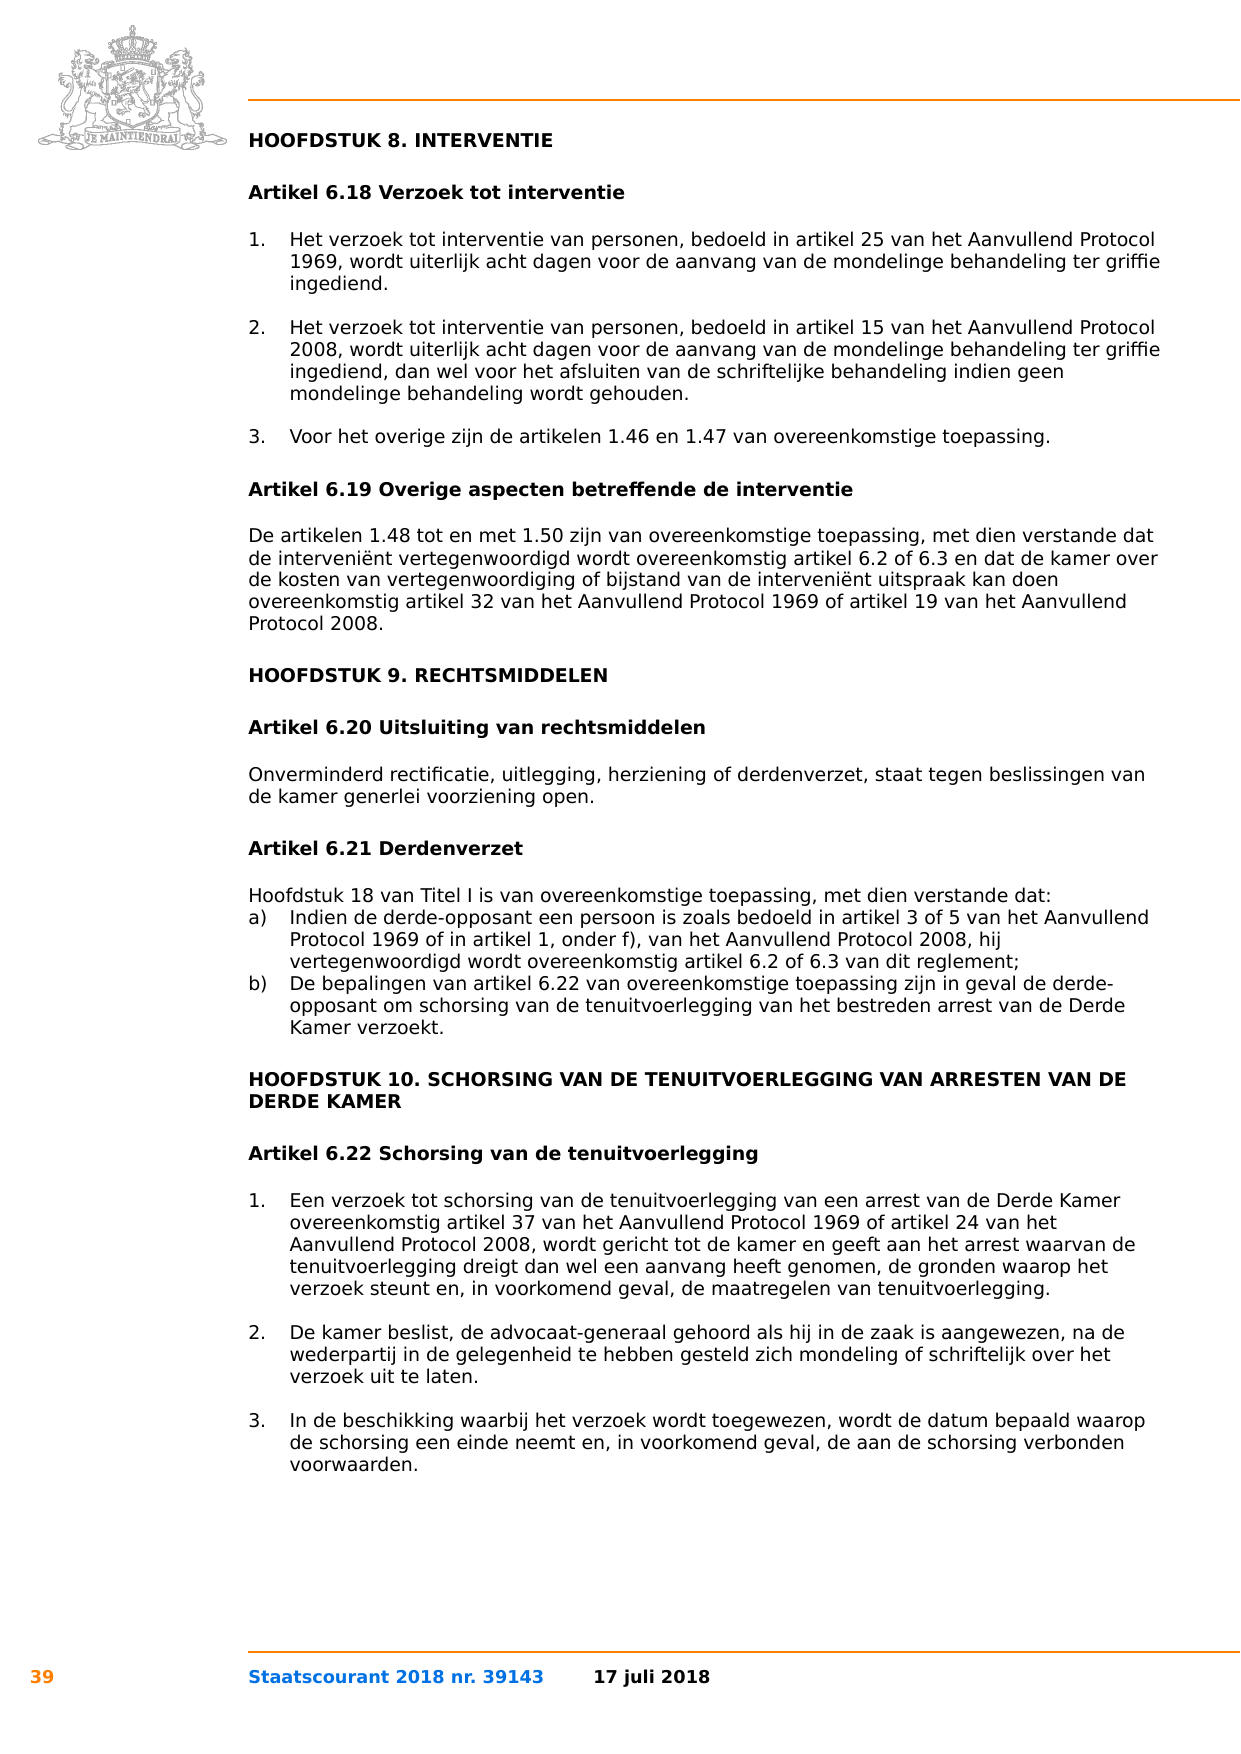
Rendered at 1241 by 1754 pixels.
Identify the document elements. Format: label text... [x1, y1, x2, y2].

text 2. Het verzoek tot interventie van personen, bedoeld in artikel 15 van het Aanvullend Protocol 2008, wordt uiterlijk acht dagen voor de aanvang van de mondelinge behandeling ter griffie ingediend, dan wel voor het afsluiten van de schriftelijke behandeling indien geen mondelinge behandeling wordt gehouden. [248, 317, 1163, 404]
text 1. Het verzoek tot interventie van personen, bedoeld in artikel 25 van het Aanvullend Protocol 1969, wordt uiterlijk acht dagen voor de aanvang van de mondelinge behandeling ter griffie ingediend. [248, 229, 1163, 295]
text b) De bepalingen van artikel 6.22 van overeenkomstige toepassing zijn in geval de derde-opposant om schorsing van de tenuitvoerlegging van het bestreden arrest van de Derde Kamer verzoekt. [248, 973, 1163, 1039]
subtitle Artikel 6.20 Uitsluiting van rechtsmiddelen [248, 717, 1163, 739]
text a) Indien de derde-opposant een persoon is zoals bedoeld in artikel 3 of 5 van het Aanvullend Protocol 1969 of in artikel 1, onder f), van het Aanvullend Protocol 2008, hij vertegenwoordigd wordt overeenkomstig artikel 6.2 of 6.3 van dit reglement; [248, 907, 1163, 973]
subtitle HOOFDSTUK 10. SCHORSING VAN DE TENUITVOERLEGGING VAN ARRESTEN VAN DE DERDE KAMER [248, 1069, 1163, 1113]
text Onverminderd rectificatie, uitlegging, herziening of derdenverzet, staat tegen beslissingen van de kamer generlei voorziening open. [248, 764, 1163, 808]
picture [38, 25, 227, 150]
subtitle HOOFDSTUK 9. RECHTSMIDDELEN [248, 665, 1163, 687]
text 3. In de beschikking waarbij het verzoek wordt toegewezen, wordt de datum bepaald waarop de schorsing een einde neemt en, in voorkomend geval, de aan de schorsing verbonden voorwaarden. [248, 1409, 1163, 1476]
subtitle Artikel 6.21 Derdenverzet [248, 838, 1163, 860]
subtitle Artikel 6.19 Overige aspecten betreffende de interventie [248, 478, 1163, 500]
subtitle Artikel 6.22 Schorsing van de tenuitvoerlegging [248, 1143, 1163, 1165]
text 1. Een verzoek tot schorsing van de tenuitvoerlegging van een arrest van de Derde Kamer overeenkomstig artikel 37 van het Aanvullend Protocol 1969 of artikel 24 van het Aanvullend Protocol 2008, wordt gericht tot de kamer en geeft aan het arrest waarvan de tenuitvoerlegging dreigt dan wel een aanvang heeft genomen, de gronden waarop het verzoek steunt en, in voorkomend geval, de maatregelen van tenuitvoerlegging. [248, 1190, 1163, 1300]
text De artikelen 1.48 tot en met 1.50 zijn van overeenkomstige toepassing, met dien verstande dat de interveniënt vertegenwoordigd wordt overeenkomstig artikel 6.2 of 6.3 en dat de kamer over de kosten van vertegenwoordiging of bijstand van de interveniënt uitspraak kan doen overeenkomstig artikel 32 van het Aanvullend Protocol 1969 of artikel 19 van het Aanvullend Protocol 2008. [248, 525, 1163, 635]
text Hoofdstuk 18 van Titel I is van overeenkomstige toepassing, met dien verstande dat: [248, 885, 1163, 907]
subtitle Artikel 6.18 Verzoek tot interventie [248, 182, 1163, 204]
subtitle HOOFDSTUK 8. INTERVENTIE [248, 130, 1163, 152]
text 3. Voor het overige zijn de artikelen 1.46 en 1.47 van overeenkomstige toepassing. [248, 426, 1163, 448]
text 2. De kamer beslist, de advocaat-generaal gehoord als hij in de zaak is aangewezen, na de wederpartij in de gelegenheid te hebben gesteld zich mondeling of schriftelijk over het verzoek uit te laten. [248, 1322, 1163, 1388]
